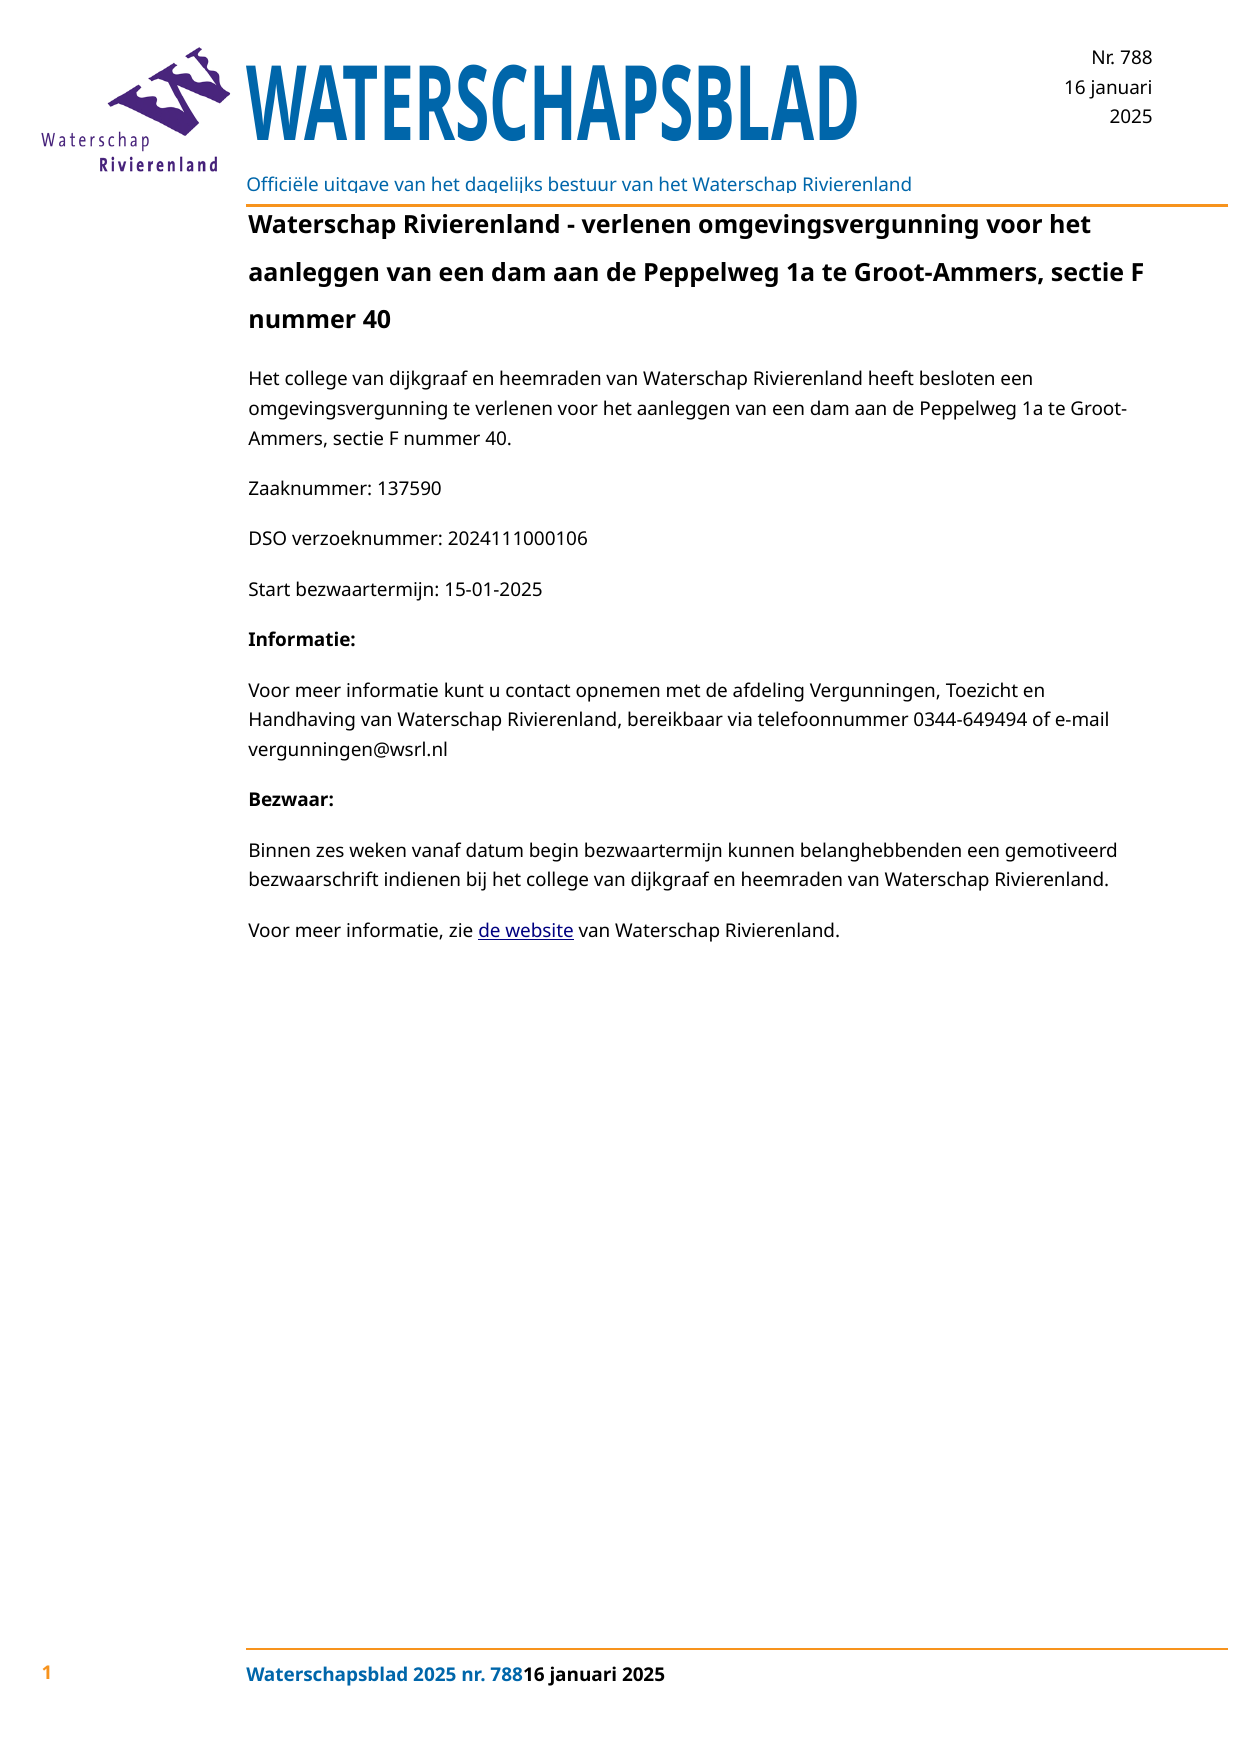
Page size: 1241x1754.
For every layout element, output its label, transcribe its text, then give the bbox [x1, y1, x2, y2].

text Start bezwaartermijn: 15-01-2025 [248, 576, 1152, 602]
text Bezwaar: [248, 786, 1152, 812]
text Zaaknummer: 137590 [248, 475, 1152, 501]
text Informatie: [248, 626, 1152, 652]
text Binnen zes weken vanaf datum begin bezwaartermijn kunnen belanghebbenden een gemotiveerd bezwaarschrift indienen bij het college van dijkgraaf en heemraden van Waterschap Rivierenland. [248, 837, 1152, 892]
text Waterschap Rivierenland - verlenen omgevingsvergunning voor het aanleggen van een dam aan de Peppelweg 1a te Groot-Ammers, sectie F nummer 40 [248, 207, 1152, 336]
text Voor meer informatie kunt u contact opnemen met de afdeling Vergunningen, Toezicht en Handhaving van Waterschap Rivierenland, bereikbaar via telefoonnummer 0344-649494 of e-mail vergunningen@wsrl.nl [248, 677, 1152, 762]
text Voor meer informatie, zie de website van Waterschap Rivierenland. [248, 917, 1152, 942]
text DSO verzoeknummer: 2024111000106 [248, 526, 1152, 551]
picture [41, 47, 231, 172]
text Het college van dijkgraaf en heemraden van Waterschap Rivierenland heeft besloten een omgevingsvergunning te verlenen voor het aanleggen van een dam aan de Peppelweg 1a te Groot-Ammers, sectie F nummer 40. [248, 366, 1152, 450]
